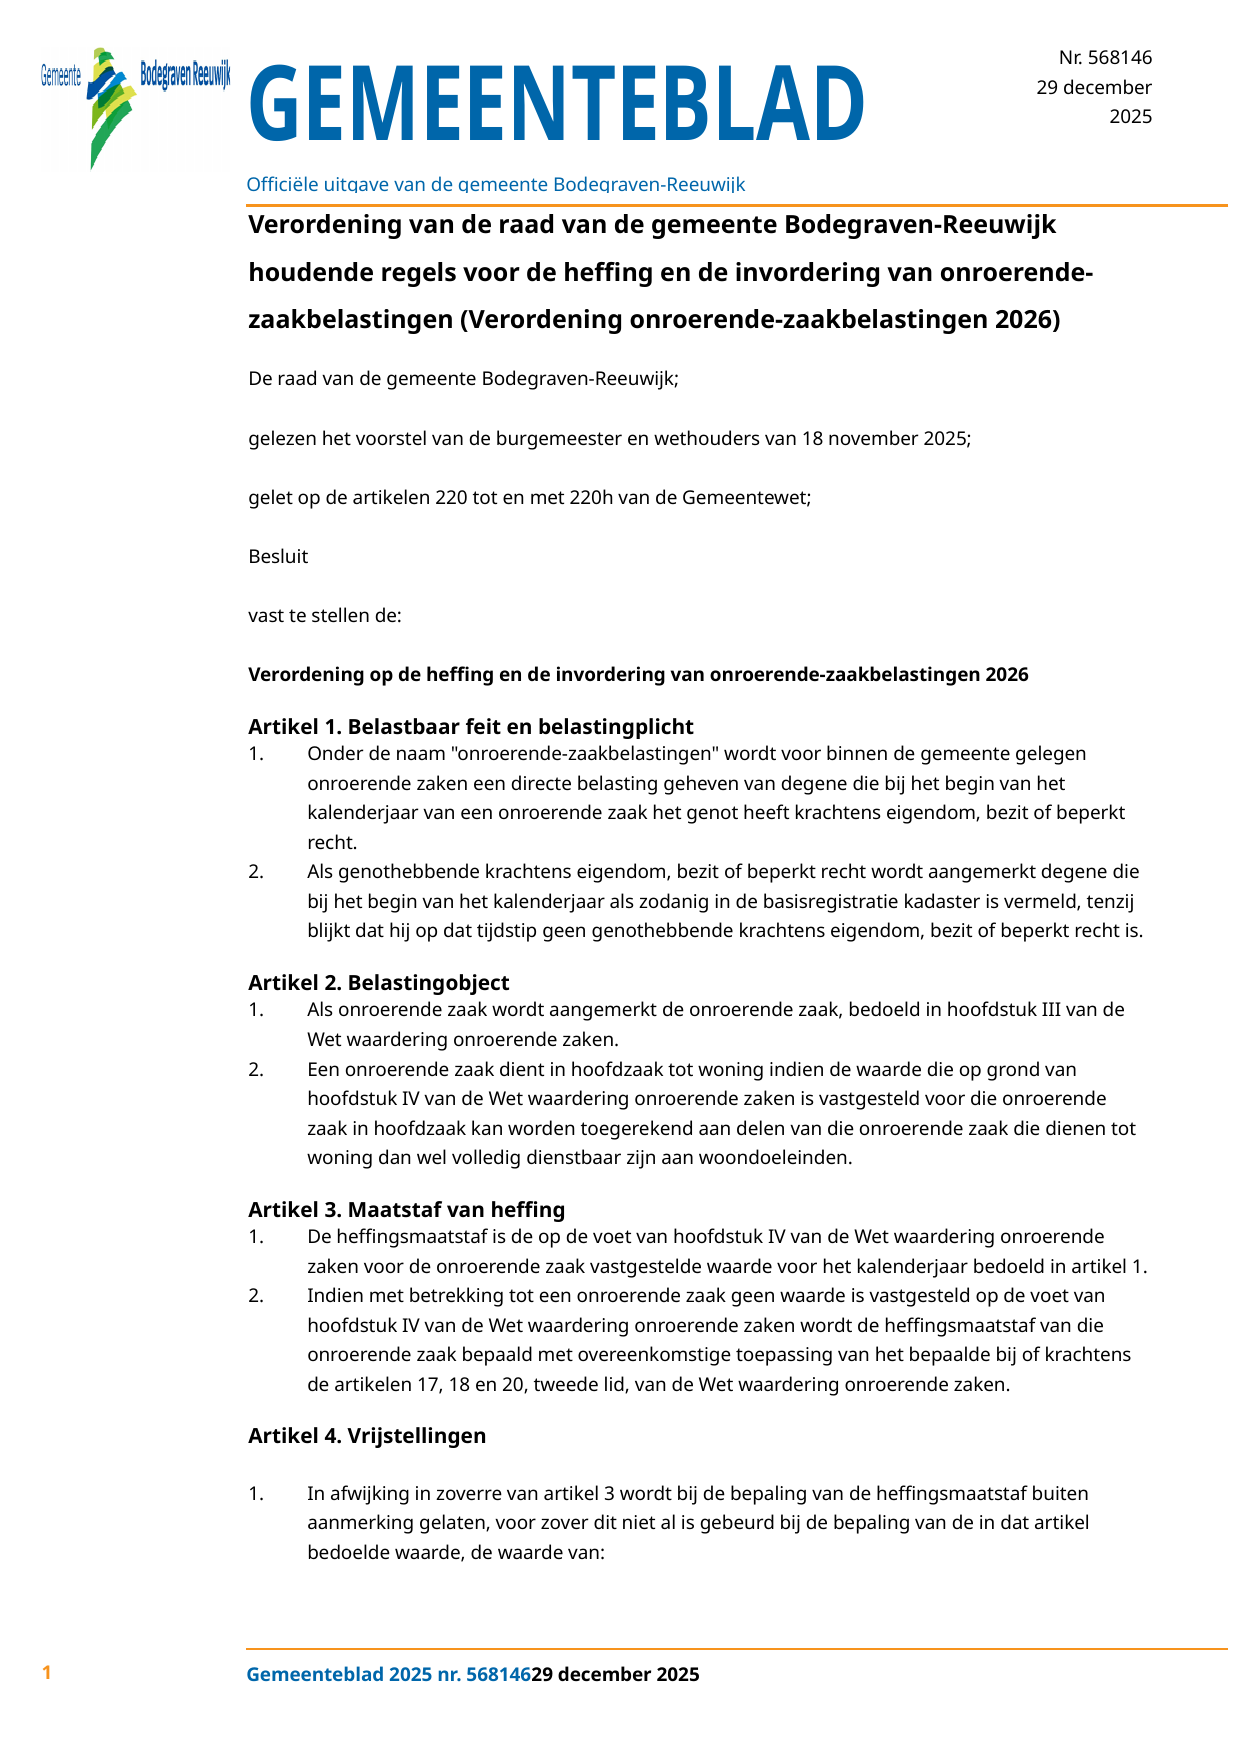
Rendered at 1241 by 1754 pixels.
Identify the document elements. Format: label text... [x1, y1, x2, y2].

list De heffingsmaatstaf is de op de voet van hoofdstuk IV van de Wet waardering onroerende zaken voor de onroerende zaak vastgestelde waarde voor het kalenderjaar bedoeld in artikel 1. [248, 1223, 1152, 1279]
text Artikel 2. Belastingobject [248, 968, 1152, 997]
list In afwijking in zoverre van artikel 3 wordt bij de bepaling van de heffingsmaatstaf buiten aanmerking gelaten, voor zover dit niet al is gebeurd bij de bepaling van de in dat artikel bedoelde waarde, de waarde van: [248, 1480, 1152, 1564]
text De raad van de gemeente Bodegraven-Reeuwijk; [248, 366, 1152, 391]
list Als genothebbende krachtens eigendom, bezit of beperkt recht wordt aangemerkt degene die bij het begin van het kalenderjaar als zodanig in de basisregistratie kadaster is vermeld, tenzij blijkt dat hij op dat tijdstip geen genothebbende krachtens eigendom, bezit of beperkt recht is. [248, 858, 1152, 943]
text gelet op de artikelen 220 tot en met 220h van de Gemeentewet; [248, 484, 1152, 509]
text Verordening op de heffing en de invordering van onroerende-zaakbelastingen 2026 [248, 661, 1152, 687]
text Artikel 1. Belastbaar feit en belastingplicht [248, 712, 1152, 740]
text gelezen het voorstel van de burgemeester en wethouders van 18 november 2025; [248, 425, 1152, 450]
list Een onroerende zaak dient in hoofdzaak tot woning indien de waarde die op grond van hoofdstuk IV van de Wet waardering onroerende zaken is vastgesteld voor die onroerende zaak in hoofdzaak kan worden toegerekend aan delen van die onroerende zaak die dienen tot woning dan wel volledig dienstbaar zijn aan woondoeleinden. [248, 1056, 1152, 1170]
list Indien met betrekking tot een onroerende zaak geen waarde is vastgesteld op de voet van hoofdstuk IV van de Wet waardering onroerende zaken wordt de heffingsmaatstaf van die onroerende zaak bepaald met overeenkomstige toepassing van het bepaalde bij of krachtens de artikelen 17, 18 en 20, tweede lid, van de Wet waardering onroerende zaken. [248, 1282, 1152, 1397]
text Artikel 3. Maatstaf van heffing [248, 1195, 1152, 1223]
text Verordening van de raad van de gemeente Bodegraven-Reeuwijk houdende regels voor de heffing en de invordering van onroerende-zaakbelastingen (Verordening onroerende-zaakbelastingen 2026) [248, 207, 1152, 336]
list Als onroerende zaak wordt aangemerkt de onroerende zaak, bedoeld in hoofdstuk III van de Wet waardering onroerende zaken. [248, 997, 1152, 1052]
text vast te stellen de: [248, 602, 1152, 628]
picture [41, 47, 231, 172]
text Artikel 4. Vrijstellingen [248, 1422, 1152, 1450]
text Besluit [248, 543, 1152, 569]
list Onder de naam "onroerende-zaakbelastingen" wordt voor binnen de gemeente gelegen onroerende zaken een directe belasting geheven van degene die bij het begin van het kalenderjaar van een onroerende zaak het genot heeft krachtens eigendom, bezit of beperkt recht. [248, 740, 1152, 855]
